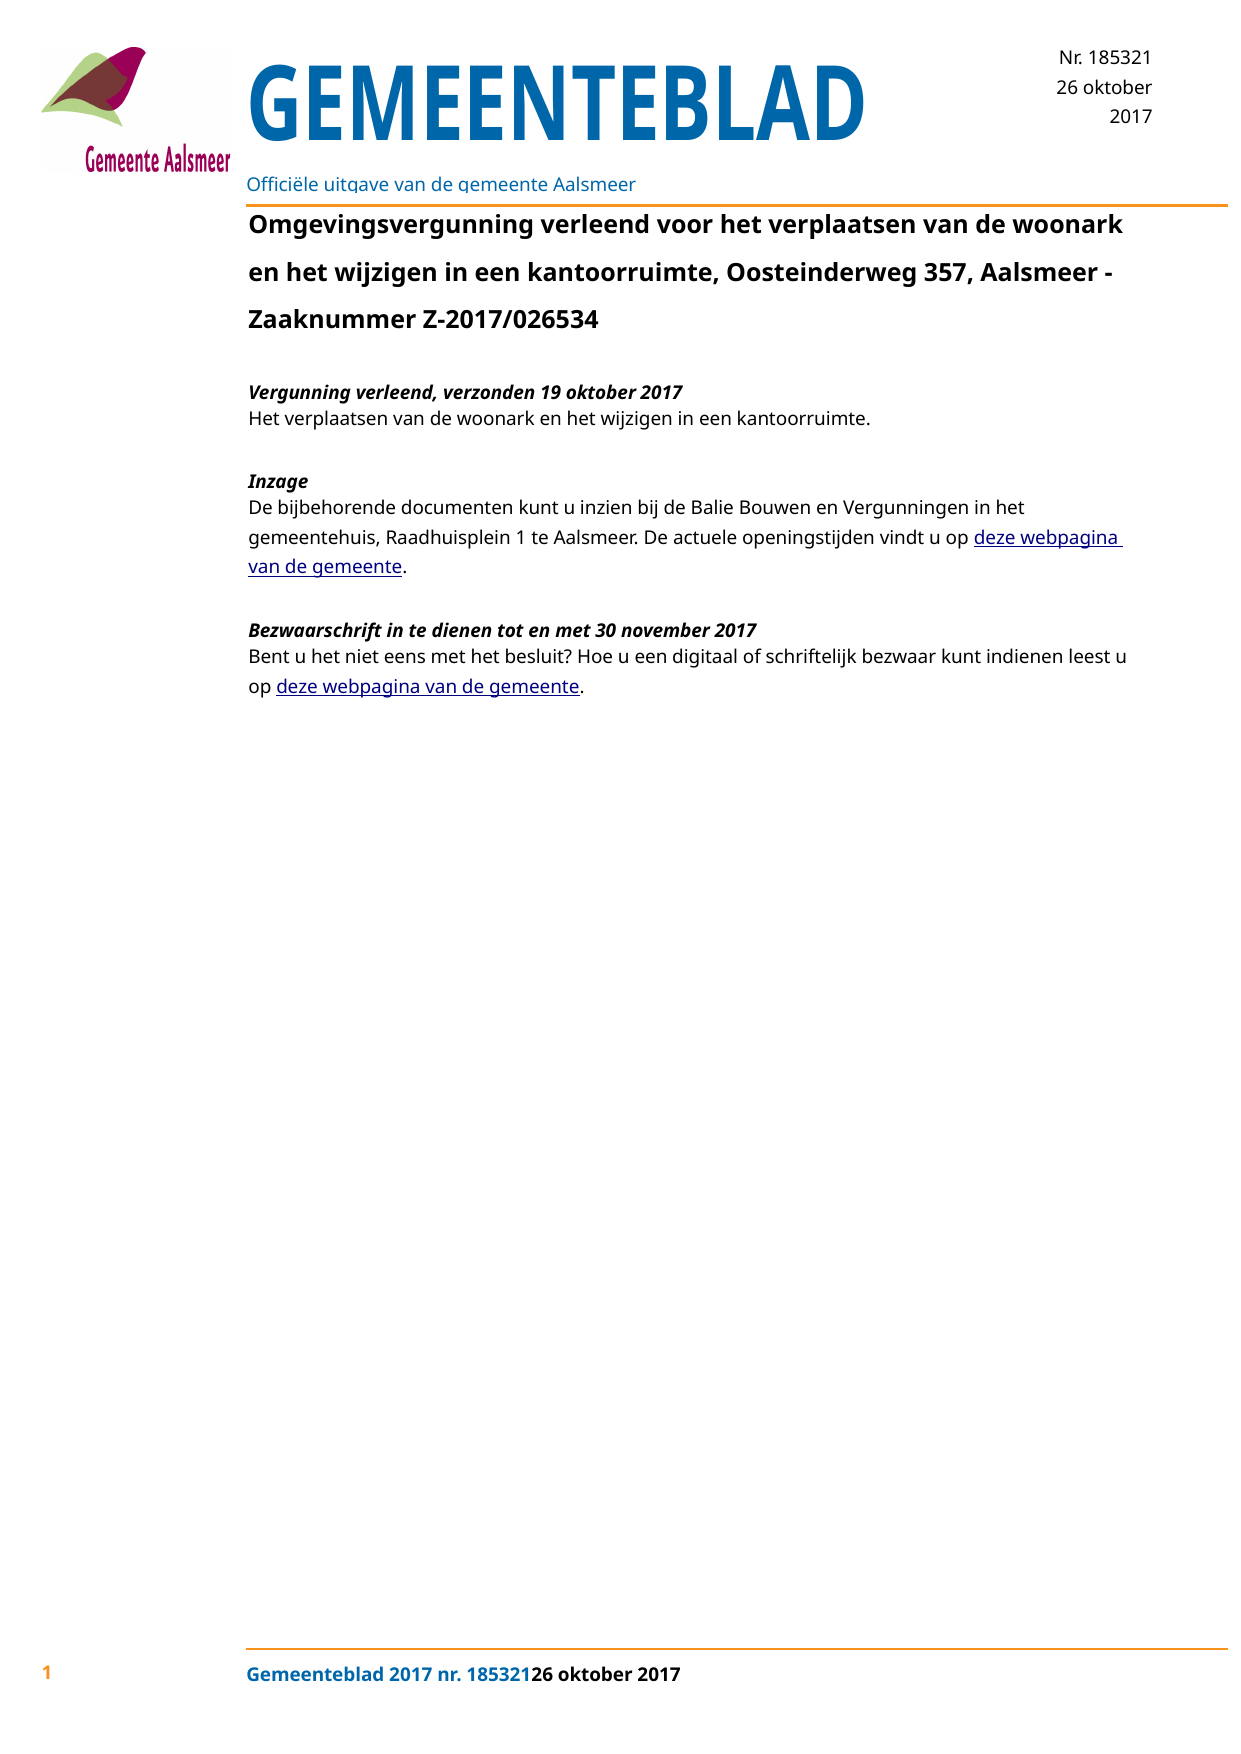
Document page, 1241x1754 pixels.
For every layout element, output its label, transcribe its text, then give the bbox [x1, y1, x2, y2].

text De bijbehorende documenten kunt u inzien bij de Balie Bouwen en Vergunningen in het gemeentehuis, Raadhuisplein 1 te Aalsmeer. De actuele openingstijden vindt u op deze webpagina van de gemeente. [248, 494, 1152, 579]
picture [41, 47, 231, 172]
text Inzage [248, 469, 1152, 494]
text Bezwaarschrift in te dienen tot en met 30 november 2017 [248, 618, 1152, 643]
text Vergunning verleend, verzonden 19 oktober 2017 [248, 379, 1152, 405]
text Omgevingsvergunning verleend voor het verplaatsen van de woonark en het wijzigen in een kantoorruimte, Oosteinderweg 357, Aalsmeer - Zaaknummer Z-2017/026534 [248, 207, 1152, 336]
text Bent u het niet eens met het besluit? Hoe u een digitaal of schriftelijk bezwaar kunt indienen leest u op deze webpagina van de gemeente. [248, 643, 1152, 699]
text Het verplaatsen van de woonark en het wijzigen in een kantoorruimte. [248, 405, 1152, 431]
